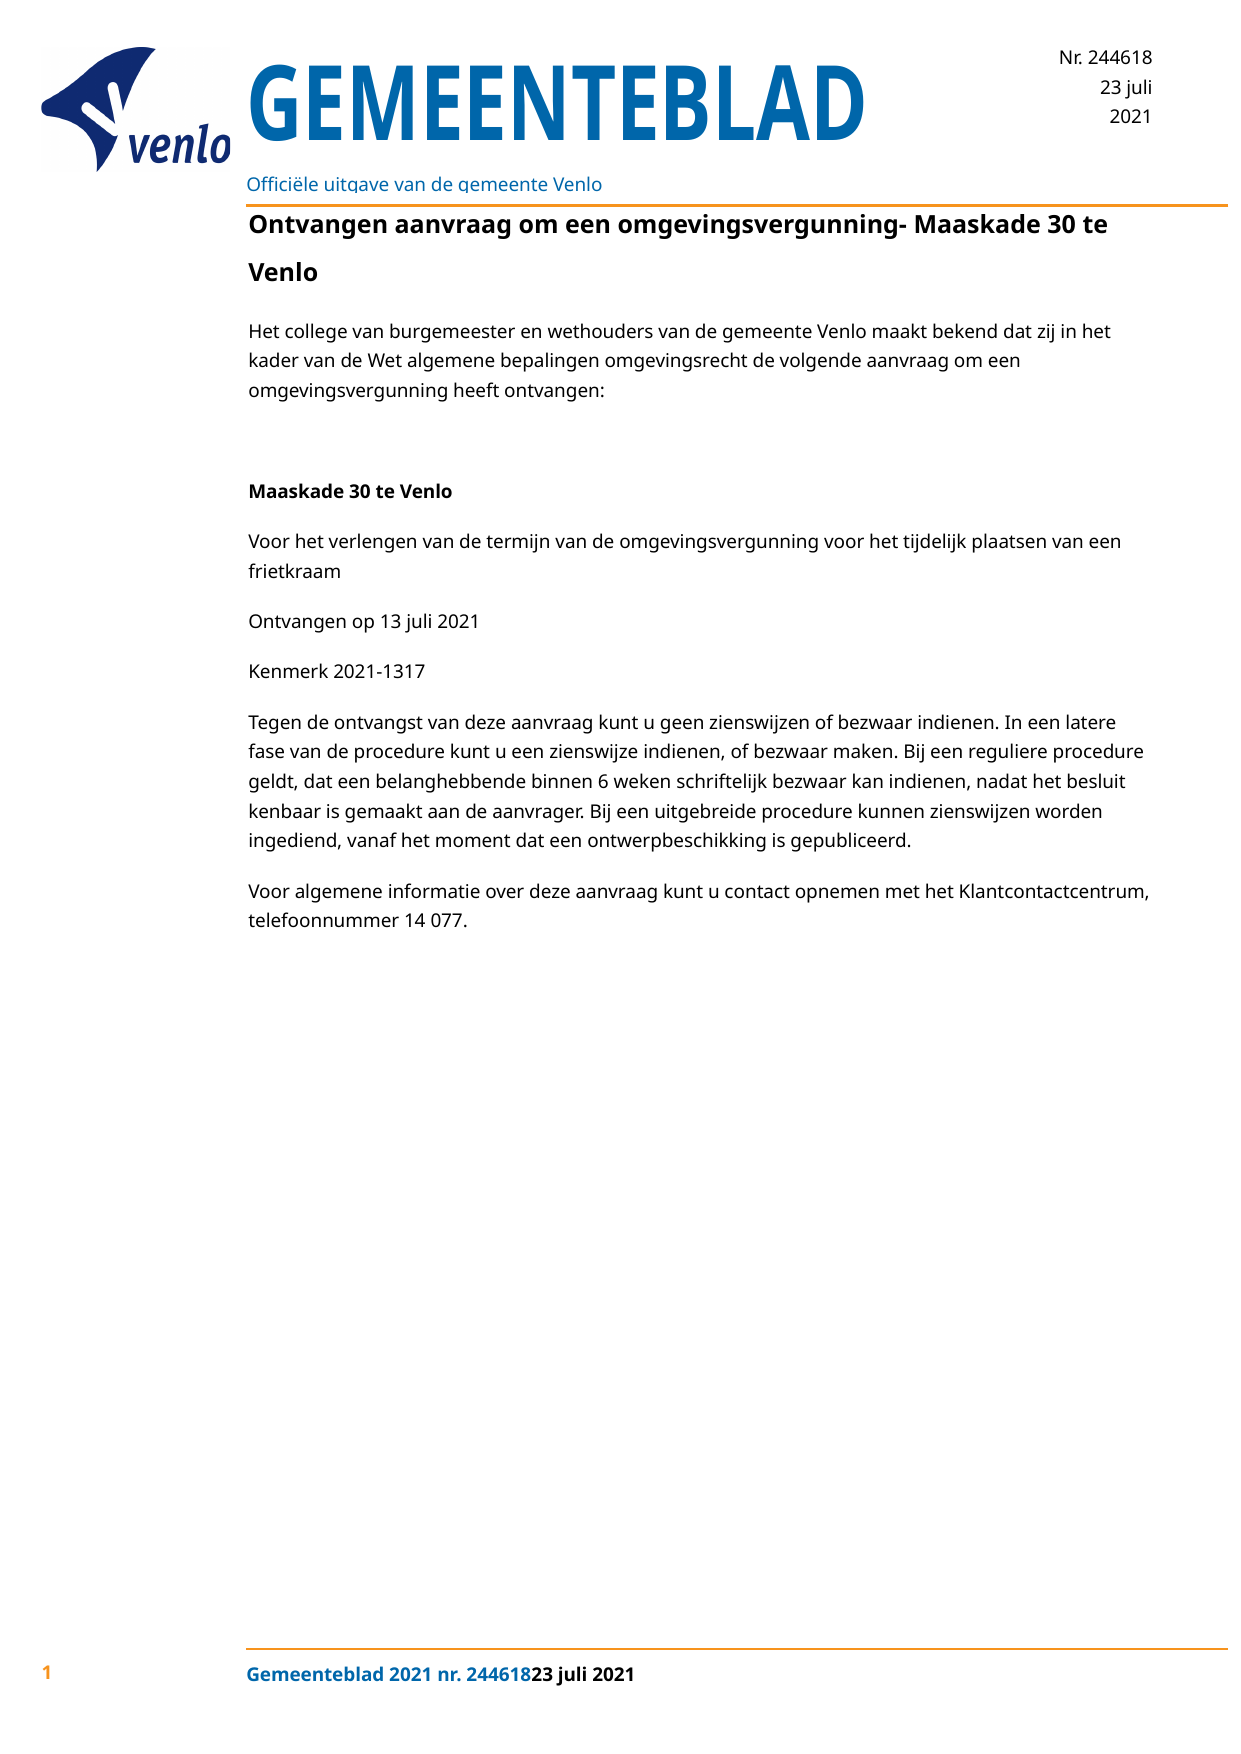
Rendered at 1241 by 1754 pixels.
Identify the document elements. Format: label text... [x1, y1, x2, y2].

text Ontvangen aanvraag om een omgevingsvergunning- Maaskade 30 te Venlo [248, 207, 1152, 288]
text Het college van burgemeester en wethouders van de gemeente Venlo maakt bekend dat zij in het kader van de Wet algemene bepalingen omgevingsrecht de volgende aanvraag om een omgevingsvergunning heeft ontvangen: [248, 318, 1152, 403]
text Kenmerk 2021-1317 [248, 659, 1152, 684]
text Ontvangen op 13 juli 2021 [248, 608, 1152, 634]
text Voor algemene informatie over deze aanvraag kunt u contact opnemen met het Klantcontactcentrum, telefoonnummer 14 077. [248, 878, 1152, 933]
text Tegen de ontvangst van deze aanvraag kunt u geen zienswijzen of bezwaar indienen. In een latere fase van de procedure kunt u een zienswijze indienen, of bezwaar maken. Bij een reguliere procedure geldt, dat een belanghebbende binnen 6 weken schriftelijk bezwaar kan indienen, nadat het besluit kenbaar is gemaakt aan de aanvrager. Bij een uitgebreide procedure kunnen zienswijzen worden ingediend, vanaf het moment dat een ontwerpbeschikking is gepubliceerd. [248, 709, 1152, 853]
text Voor het verlengen van de termijn van de omgevingsvergunning voor het tijdelijk plaatsen van een frietkraam [248, 528, 1152, 584]
picture [41, 47, 231, 172]
text Maaskade 30 te Venlo [248, 478, 1152, 504]
